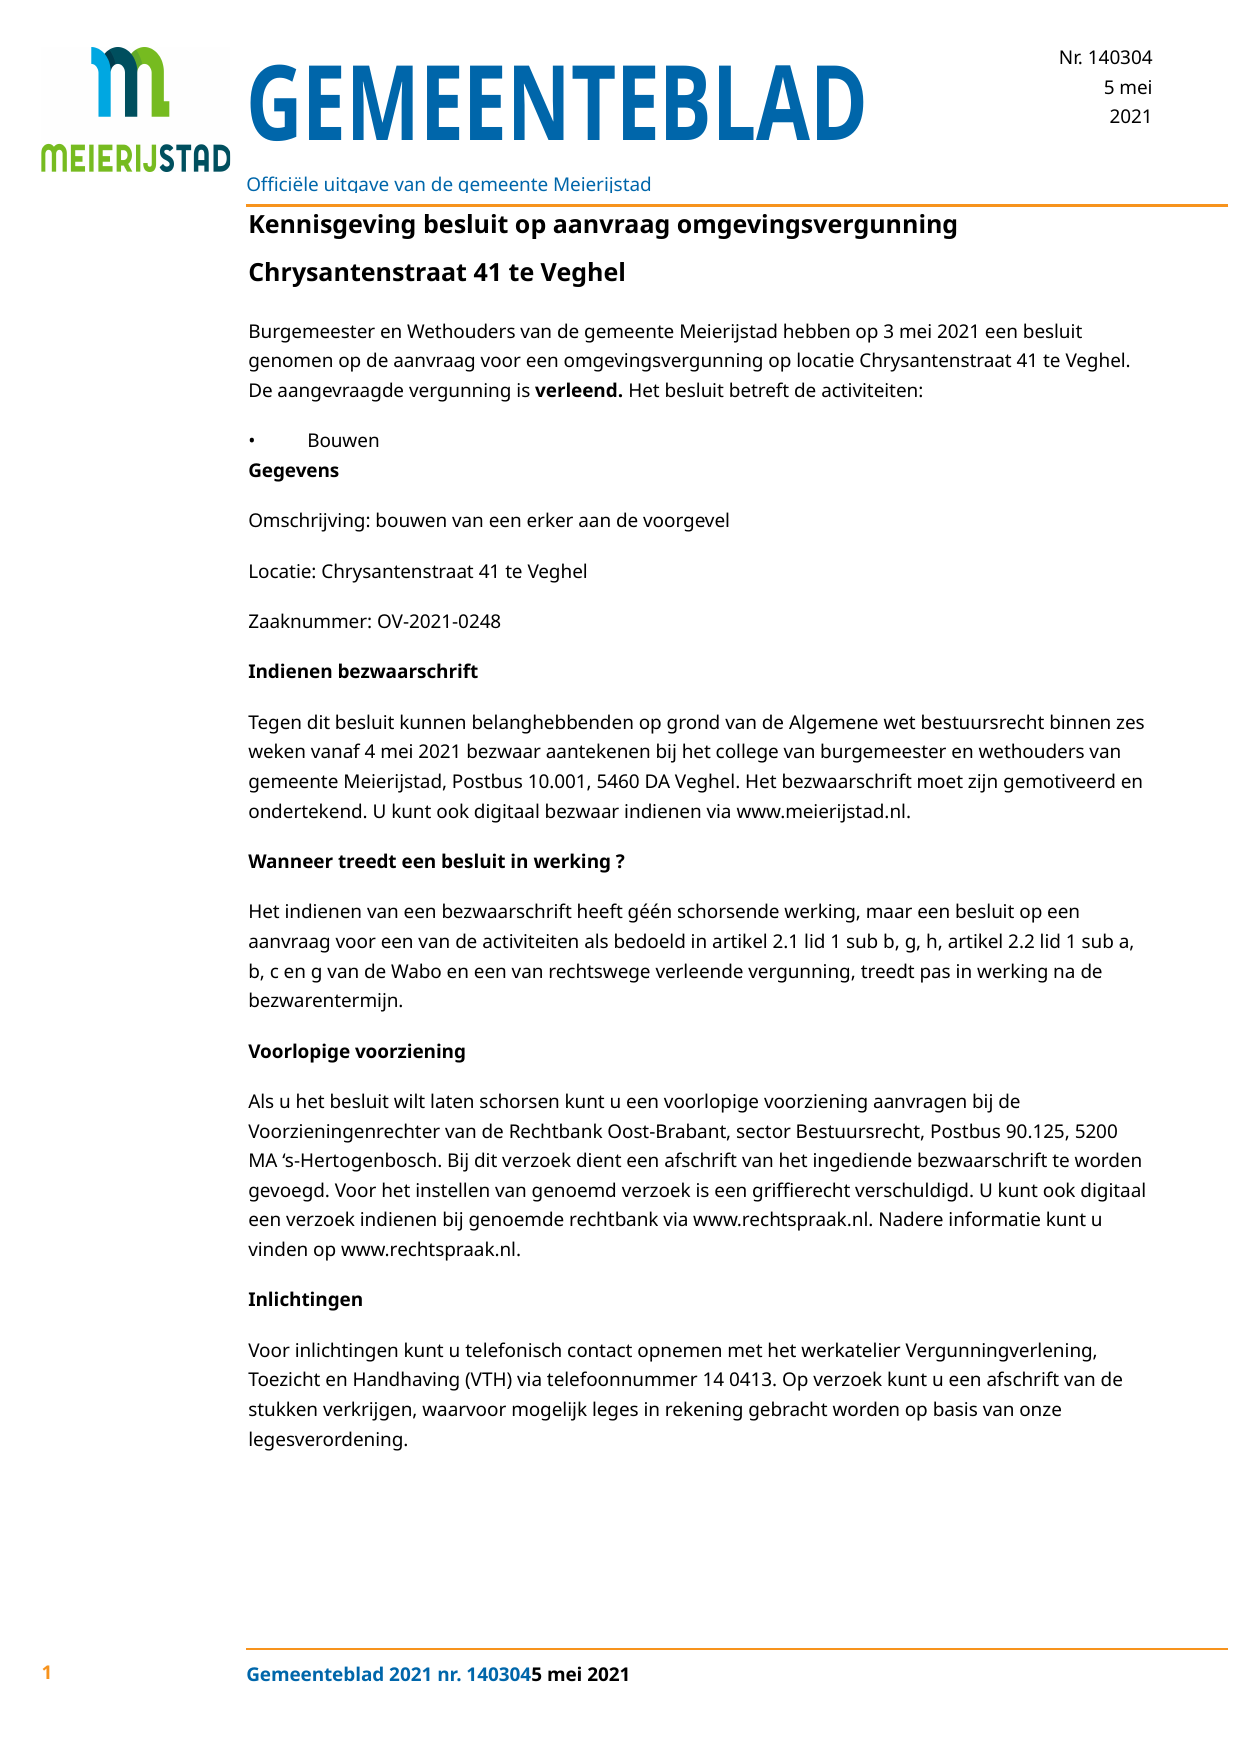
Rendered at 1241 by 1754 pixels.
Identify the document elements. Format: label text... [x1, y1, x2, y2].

text Kennisgeving besluit op aanvraag omgevingsvergunning Chrysantenstraat 41 te Veghel [248, 207, 1152, 288]
text Wanneer treedt een besluit in werking ? [248, 848, 1152, 874]
text Burgemeester en Wethouders van de gemeente Meierijstad hebben op 3 mei 2021 een besluit genomen op de aanvraag voor een omgevingsvergunning op locatie Chrysantenstraat 41 te Veghel. De aangevraagde vergunning is verleend. Het besluit betreft de activiteiten: [248, 318, 1152, 403]
text Tegen dit besluit kunnen belanghebbenden op grond van de Algemene wet bestuursrecht binnen zes weken vanaf 4 mei 2021 bezwaar aantekenen bij het college van burgemeester en wethouders van gemeente Meierijstad, Postbus 10.001, 5460 DA Veghel. Het bezwaarschrift moet zijn gemotiveerd en ondertekend. U kunt ook digitaal bezwaar indienen via www.meierijstad.nl. [248, 709, 1152, 824]
text Zaaknummer: OV-2021-0248 [248, 608, 1152, 634]
text Locatie: Chrysantenstraat 41 te Veghel [248, 558, 1152, 584]
text Als u het besluit wilt laten schorsen kunt u een voorlopige voorziening aanvragen bij de Voorzieningenrechter van de Rechtbank Oost-Brabant, sector Bestuursrecht, Postbus 90.125, 5200 MA ‘s-Hertogenbosch. Bij dit verzoek dient een afschrift van het ingediende bezwaarschrift te worden gevoegd. Voor het instellen van genoemd verzoek is een griffierecht verschuldigd. U kunt ook digitaal een verzoek indienen bij genoemde rechtbank via www.rechtspraak.nl. Nadere informatie kunt u vinden op www.rechtspraak.nl. [248, 1088, 1152, 1262]
text Inlichtingen [248, 1287, 1152, 1312]
text Omschrijving: bouwen van een erker aan de voorgevel [248, 507, 1152, 533]
picture [41, 47, 231, 172]
list Bouwen [248, 427, 1152, 453]
text Voor inlichtingen kunt u telefonisch contact opnemen met het werkatelier Vergunningverlening, Toezicht en Handhaving (VTH) via telefoonnummer 14 0413. Op verzoek kunt u een afschrift van de stukken verkrijgen, waarvoor mogelijk leges in rekening gebracht worden op basis van onze legesverordening. [248, 1337, 1152, 1452]
text Het indienen van een bezwaarschrift heeft géén schorsende werking, maar een besluit op een aanvraag voor een van de activiteiten als bedoeld in artikel 2.1 lid 1 sub b, g, h, artikel 2.2 lid 1 sub a, b, c en g van de Wabo en een van rechtswege verleende vergunning, treedt pas in werking na de bezwarentermijn. [248, 899, 1152, 1013]
text Voorlopige voorziening [248, 1038, 1152, 1064]
text Indienen bezwaarschrift [248, 659, 1152, 684]
text Gegevens [248, 457, 1152, 483]
